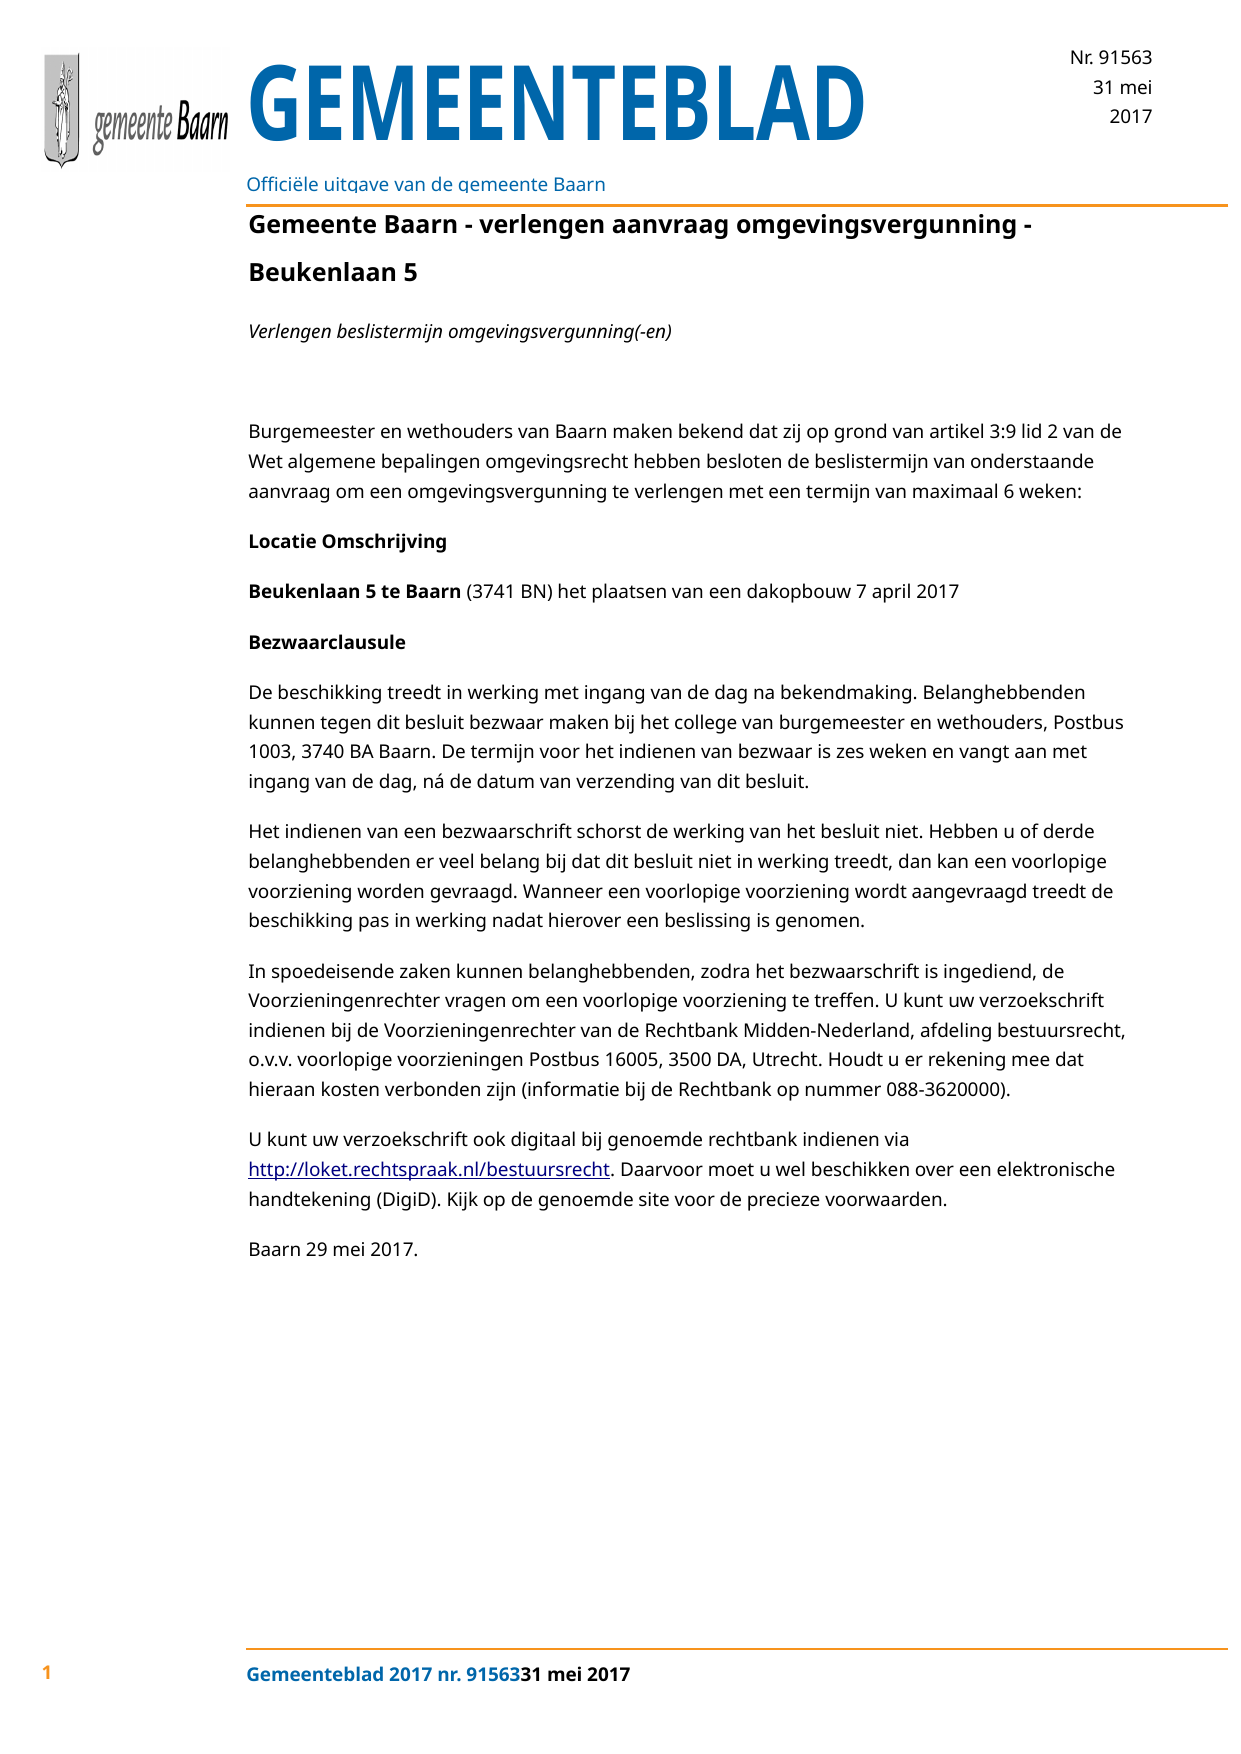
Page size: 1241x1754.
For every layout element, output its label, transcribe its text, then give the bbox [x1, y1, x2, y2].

text Bezwaarclausule [248, 629, 1152, 655]
text Locatie Omschrijving [248, 528, 1152, 554]
text Burgemeester en wethouders van Baarn maken bekend dat zij op grond van artikel 3:9 lid 2 van de Wet algemene bepalingen omgevingsrecht hebben besloten de beslistermijn van onderstaande aanvraag om een omgevingsvergunning te verlengen met een termijn van maximaal 6 weken: [248, 419, 1152, 504]
text Het indienen van een bezwaarschrift schorst de werking van het besluit niet. Hebben u of derde belanghebbenden er veel belang bij dat dit besluit niet in werking treedt, dan kan een voorlopige voorziening worden gevraagd. Wanneer een voorlopige voorziening wordt aangevraagd treedt de beschikking pas in werking nadat hierover een beslissing is genomen. [248, 819, 1152, 933]
picture [41, 47, 231, 172]
text De beschikking treedt in werking met ingang van de dag na bekendmaking. Belanghebbenden kunnen tegen dit besluit bezwaar maken bij het college van burgemeester en wethouders, Postbus 1003, 3740 BA Baarn. De termijn voor het indienen van bezwaar is zes weken en vangt aan met ingang van de dag, ná de datum van verzending van dit besluit. [248, 679, 1152, 794]
text Beukenlaan 5 te Baarn (3741 BN) het plaatsen van een dakopbouw 7 april 2017 [248, 579, 1152, 604]
text U kunt uw verzoekschrift ook digitaal bij genoemde rechtbank indienen via http://loket.rechtspraak.nl/bestuursrecht. Daarvoor moet u wel beschikken over een elektronische handtekening (DigiD). Kijk op de genoemde site voor de precieze voorwaarden. [248, 1127, 1152, 1212]
text In spoedeisende zaken kunnen belanghebbenden, zodra het bezwaarschrift is ingediend, de Voorzieningenrechter vragen om een voorlopige voorziening te treffen. U kunt uw verzoekschrift indienen bij de Voorzieningenrechter van de Rechtbank Midden-Nederland, afdeling bestuursrecht, o.v.v. voorlopige voorzieningen Postbus 16005, 3500 DA, Utrecht. Houdt u er rekening mee dat hieraan kosten verbonden zijn (informatie bij de Rechtbank op nummer 088-3620000). [248, 958, 1152, 1102]
text Baarn 29 mei 2017. [248, 1236, 1152, 1262]
text Verlengen beslistermijn omgevingsvergunning(-en) [248, 318, 1152, 344]
text Gemeente Baarn - verlengen aanvraag omgevingsvergunning - Beukenlaan 5 [248, 207, 1152, 288]
